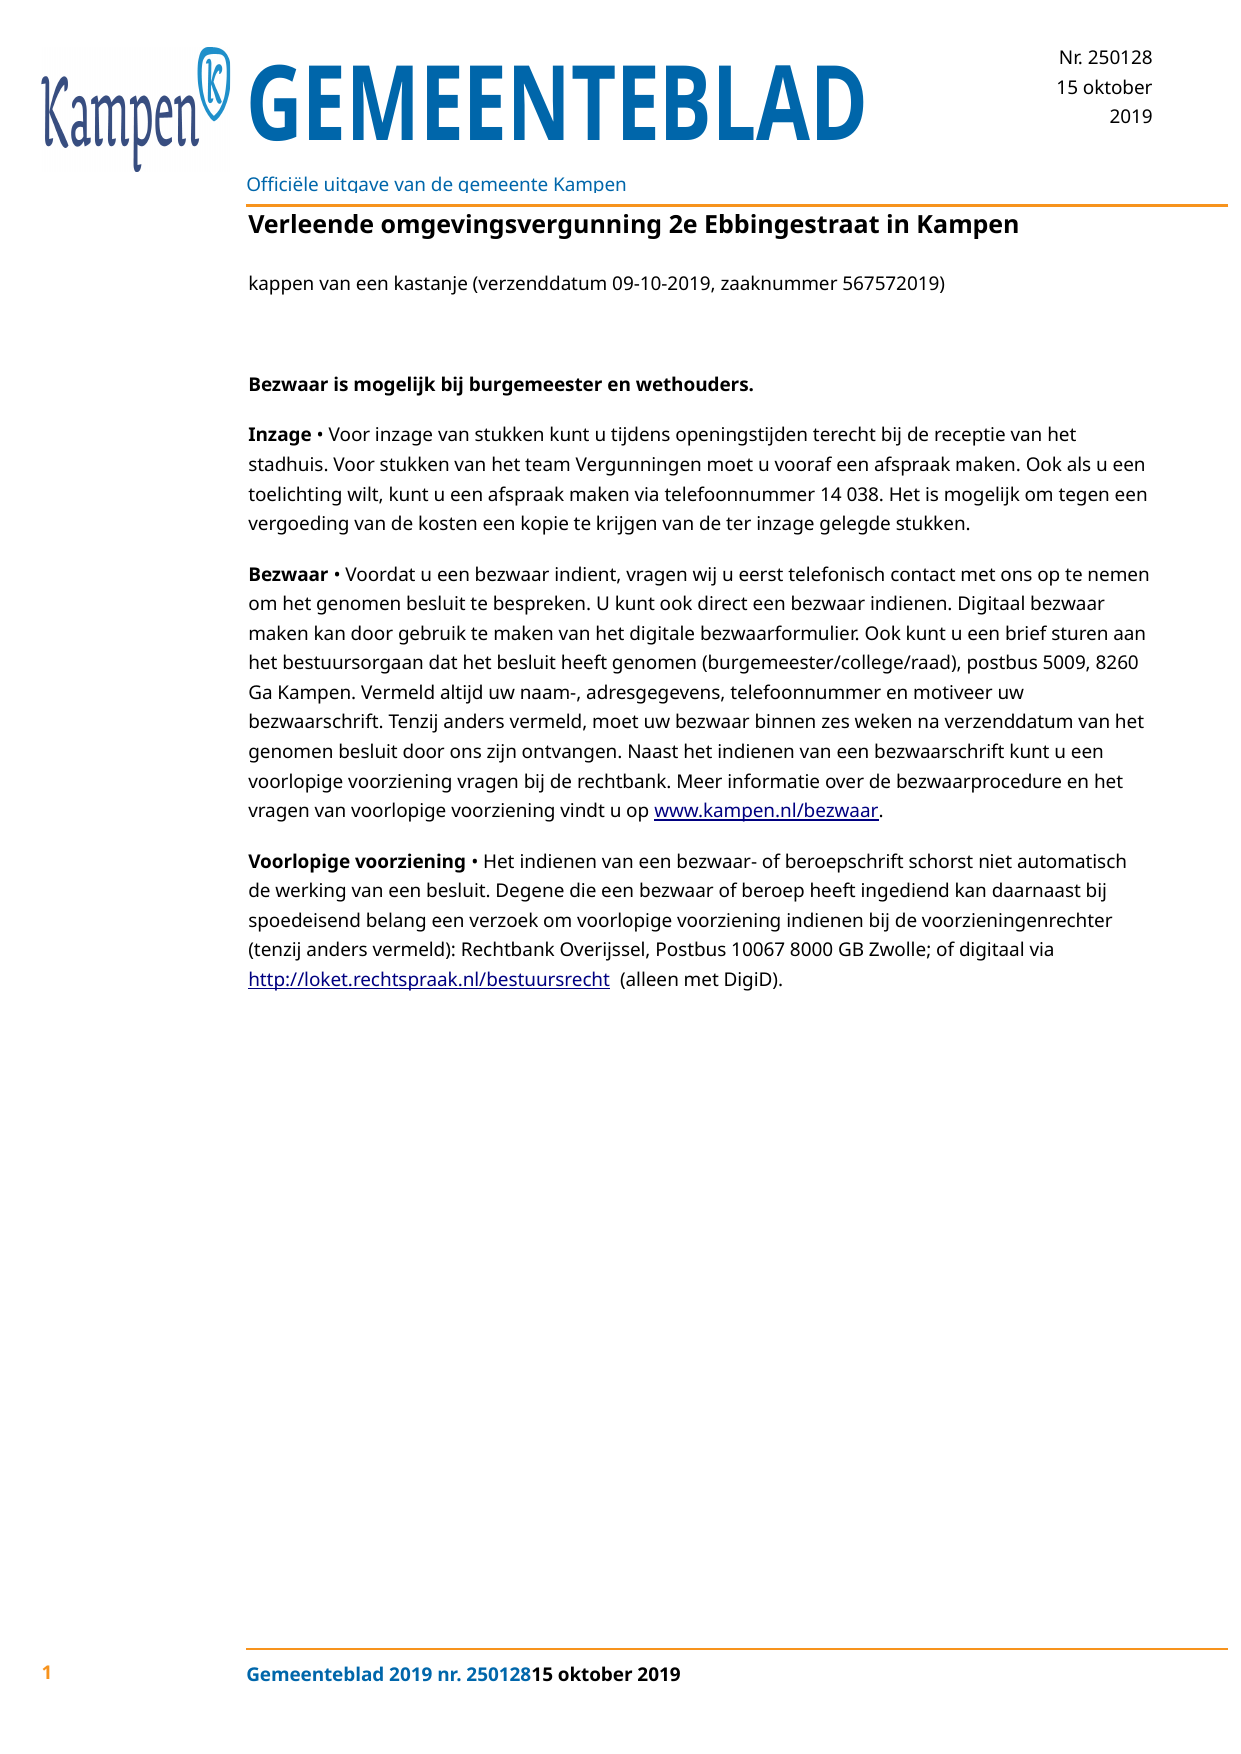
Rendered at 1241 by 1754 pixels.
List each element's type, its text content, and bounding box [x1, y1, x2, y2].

text Bezwaar is mogelijk bij burgemeester en wethouders. [248, 371, 1152, 397]
text kappen van een kastanje (verzenddatum 09-10-2019, zaaknummer 567572019) [248, 270, 1152, 296]
text Verleende omgevingsvergunning 2e Ebbingestraat in Kampen [248, 207, 1152, 241]
text Inzage • Voor inzage van stukken kunt u tijdens openingstijden terecht bij de receptie van het stadhuis. Voor stukken van het team Vergunningen moet u vooraf een afspraak maken. Ook als u een toelichting wilt, kunt u een afspraak maken via telefoonnummer 14 038. Het is mogelijk om tegen een vergoeding van de kosten een kopie te krijgen van de ter inzage gelegde stukken. [248, 422, 1152, 536]
text Voorlopige voorziening • Het indienen van een bezwaar- of beroepschrift schorst niet automatisch de werking van een besluit. Degene die een bezwaar of beroep heeft ingediend kan daarnaast bij spoedeisend belang een verzoek om voorlopige voorziening indienen bij de voorzieningenrechter (tenzij anders vermeld): Rechtbank Overijssel, Postbus 10067 8000 GB Zwolle; of digitaal via http://loket.rechtspraak.nl/bestuursrecht (alleen met DigiD). [248, 848, 1152, 992]
text Bezwaar • Voordat u een bezwaar indient, vragen wij u eerst telefonisch contact met ons op te nemen om het genomen besluit te bespreken. U kunt ook direct een bezwaar indienen. Digitaal bezwaar maken kan door gebruik te maken van het digitale bezwaarformulier. Ook kunt u een brief sturen aan het bestuursorgaan dat het besluit heeft genomen (burgemeester/college/raad), postbus 5009, 8260 Ga Kampen. Vermeld altijd uw naam-, adresgegevens, telefoonnummer en motiveer uw bezwaarschrift. Tenzij anders vermeld, moet uw bezwaar binnen zes weken na verzenddatum van het genomen besluit door ons zijn ontvangen. Naast het indienen van een bezwaarschrift kunt u een voorlopige voorziening vragen bij de rechtbank. Meer informatie over de bezwaarprocedure en het vragen van voorlopige voorziening vindt u op www.kampen.nl/bezwaar. [248, 561, 1152, 823]
picture [41, 47, 231, 172]
